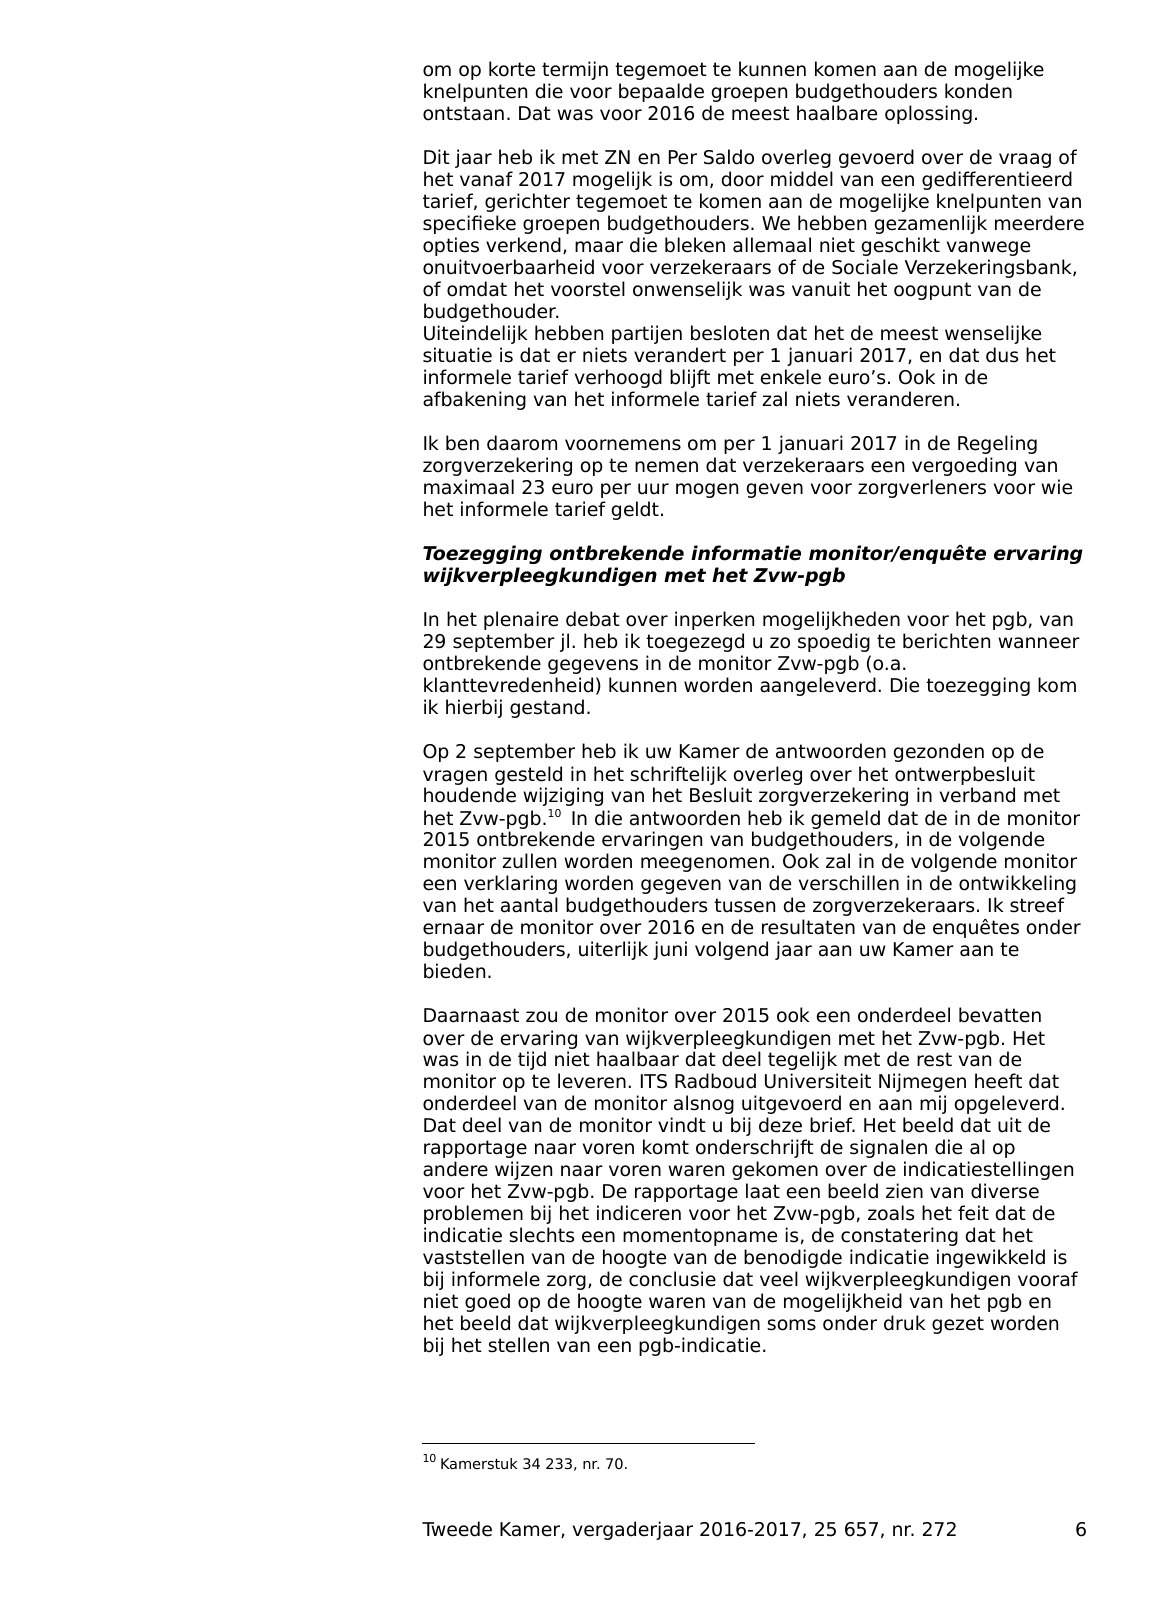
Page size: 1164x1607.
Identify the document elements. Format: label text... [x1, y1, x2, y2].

text Op 2 september heb ik uw Kamer de antwoorden gezonden op de vragen gesteld in het schriftelijk overleg over het ontwerpbesluit houdende wijziging van het Besluit zorgverzekering in verband met het Zvw-pgb. In die antwoorden heb ik gemeld dat de in de monitor 2015 ontbrekende ervaringen van budgethouders, in de volgende monitor zullen worden meegenomen. Ook zal in de volgende monitor een verklaring worden gegeven van de verschillen in de ontwikkeling van het aantal budgethouders tussen de zorgverzekeraars. Ik streef ernaar de monitor over 2016 en de resultaten van de enquêtes onder budgethouders, uiterlijk juni volgend jaar aan uw Kamer aan te bieden. [422, 741, 1087, 983]
text Uiteindelijk hebben partijen besloten dat het de meest wenselijke situatie is dat er niets verandert per 1 januari 2017, en dat dus het informele tarief verhoogd blijft met enkele euro’s. Ook in de afbakening van het informele tarief zal niets veranderen. [422, 323, 1087, 411]
text Daarnaast zou de monitor over 2015 ook een onderdeel bevatten over de ervaring van wijkverpleegkundigen met het Zvw-pgb. Het was in de tijd niet haalbaar dat deel tegelijk met de rest van de monitor op te leveren. ITS Radboud Universiteit Nijmegen heeft dat onderdeel van de monitor alsnog uitgevoerd en aan mij opgeleverd. Dat deel van de monitor vindt u bij deze brief. Het beeld dat uit de rapportage naar voren komt onderschrijft de signalen die al op andere wijzen naar voren waren gekomen over de indicatiestellingen voor het Zvw-pgb. De rapportage laat een beeld zien van diverse problemen bij het indiceren voor het Zvw-pgb, zoals het feit dat de indicatie slechts een momentopname is, de constatering dat het vaststellen van de hoogte van de benodigde indicatie ingewikkeld is bij informele zorg, de conclusie dat veel wijkverpleegkundigen vooraf niet goed op de hoogte waren van de mogelijkheid van het pgb en het beeld dat wijkverpleegkundigen soms onder druk gezet worden bij het stellen van een pgb-indicatie. [422, 1005, 1087, 1357]
text Ik ben daarom voornemens om per 1 januari 2017 in de Regeling zorgverzekering op te nemen dat verzekeraars een vergoeding van maximaal 23 euro per uur mogen geven voor zorgverleners voor wie het informele tarief geldt. [422, 433, 1087, 521]
subtitle Toezegging ontbrekende informatie monitor/enquête ervaring wijkverpleegkundigen met het Zvw-pgb [422, 543, 1087, 587]
text In het plenaire debat over inperken mogelijkheden voor het pgb, van 29 september jl. heb ik toegezegd u zo spoedig te berichten wanneer ontbrekende gegevens in de monitor Zvw-pgb (o.a. klanttevredenheid) kunnen worden aangeleverd. Die toezegging kom ik hierbij gestand. [422, 609, 1087, 719]
text Dit jaar heb ik met ZN en Per Saldo overleg gevoerd over de vraag of het vanaf 2017 mogelijk is om, door middel van een gedifferentieerd tarief, gerichter tegemoet te komen aan de mogelijke knelpunten van specifieke groepen budgethouders. We hebben gezamenlijk meerdere opties verkend, maar die bleken allemaal niet geschikt vanwege onuitvoerbaarheid voor verzekeraars of de Sociale Verzekeringsbank, of omdat het voorstel onwenselijk was vanuit het oogpunt van de budgethouder. [422, 147, 1087, 323]
text Kamerstuk 34 233, nr. 70. [422, 1452, 1087, 1474]
text om op korte termijn tegemoet te kunnen komen aan de mogelijke knelpunten die voor bepaalde groepen budgethouders konden ontstaan. Dat was voor 2016 de meest haalbare oplossing. [422, 59, 1087, 125]
